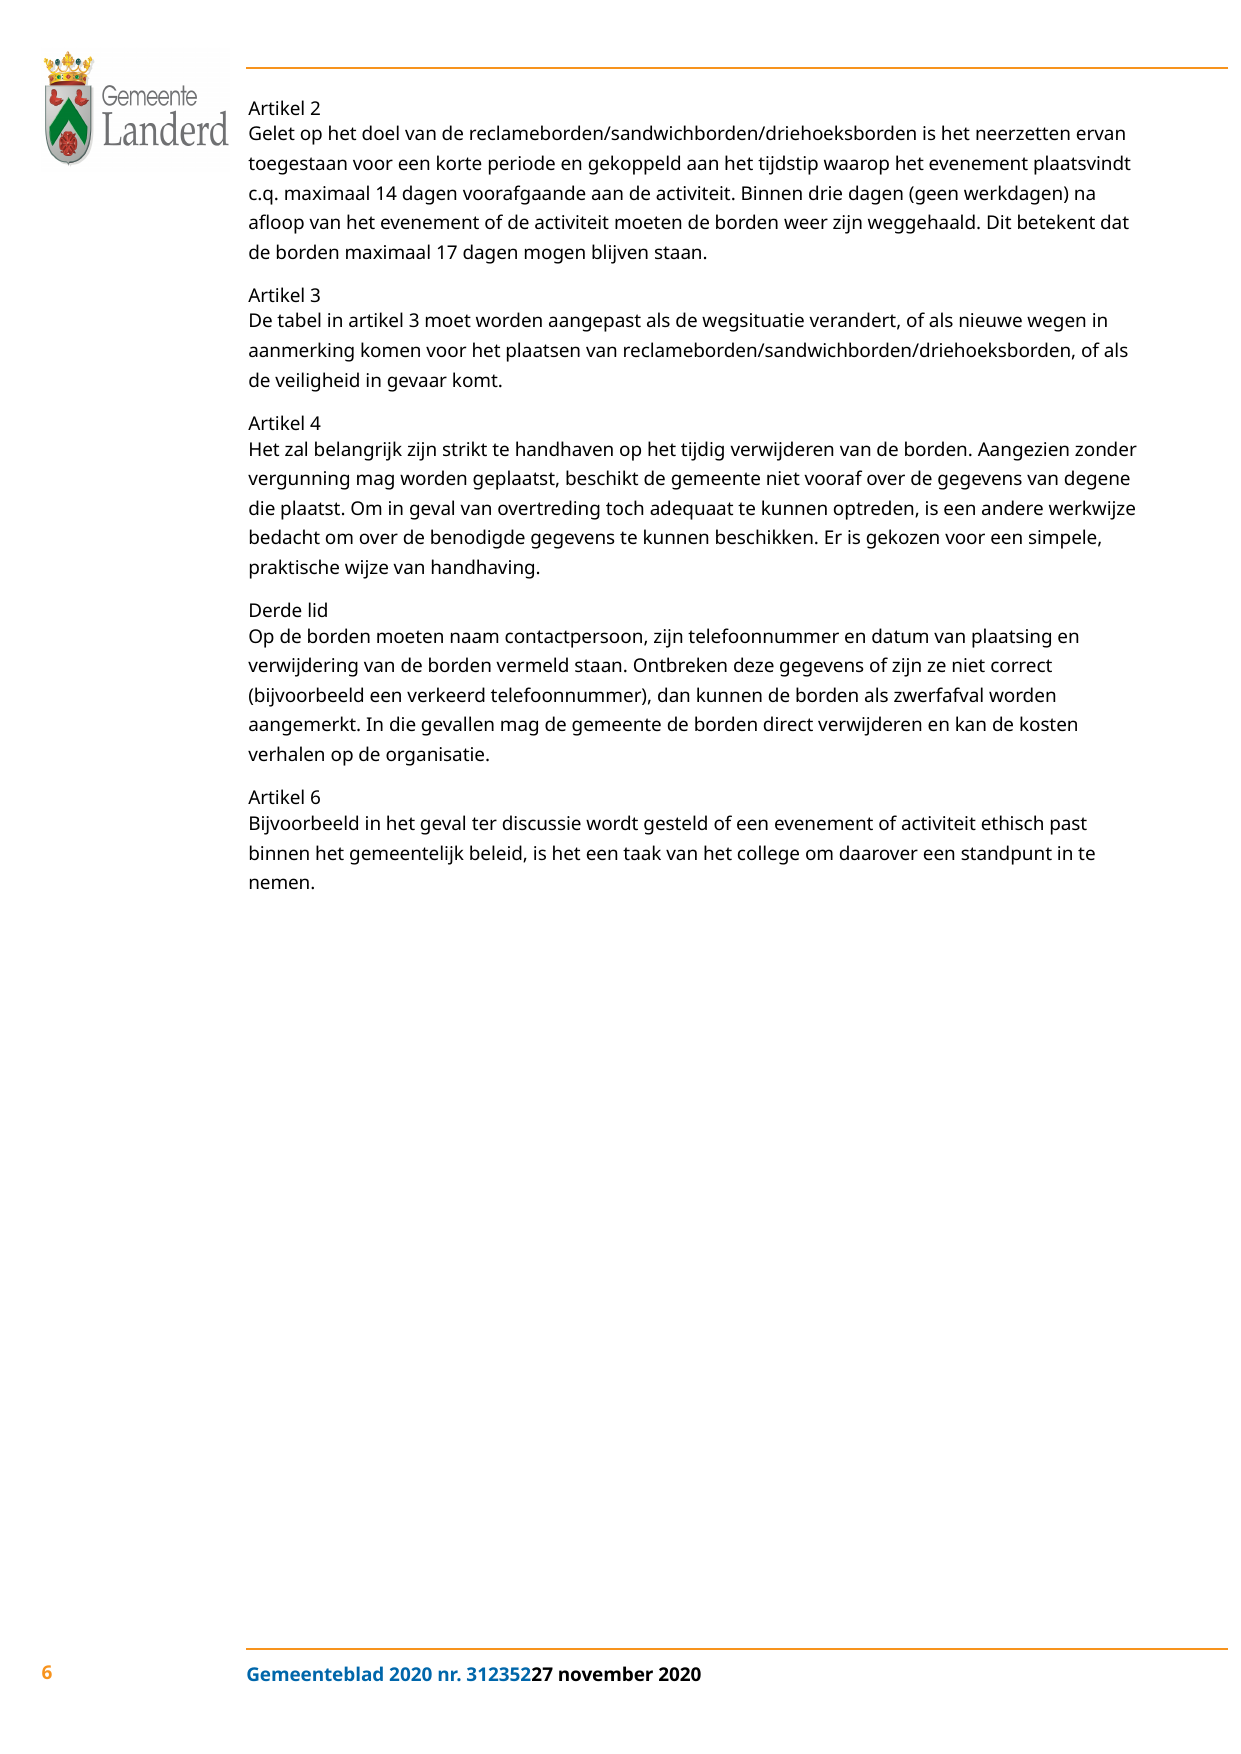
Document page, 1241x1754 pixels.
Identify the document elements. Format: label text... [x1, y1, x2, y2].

picture [41, 47, 231, 172]
text Artikel 4 [248, 410, 1152, 436]
text Het zal belangrijk zijn strikt te handhaven op het tijdig verwijderen van de borden. Aangezien zonder vergunning mag worden geplaatst, beschikt de gemeente niet vooraf over de gegevens van degene die plaatst. Om in geval van overtreding toch adequaat te kunnen optreden, is een andere werkwijze bedacht om over de benodigde gegevens te kunnen beschikken. Er is gekozen voor een simpele, praktische wijze van handhaving. [248, 436, 1152, 580]
text Artikel 6 [248, 784, 1152, 810]
text Bijvoorbeeld in het geval ter discussie wordt gesteld of een evenement of activiteit ethisch past binnen het gemeentelijk beleid, is het een taak van het college om daarover een standpunt in te nemen. [248, 810, 1152, 895]
text Artikel 2 [248, 95, 1152, 121]
text Artikel 3 [248, 282, 1152, 308]
text Op de borden moeten naam contactpersoon, zijn telefoonnummer en datum van plaatsing en verwijdering van de borden vermeld staan. Ontbreken deze gegevens of zijn ze niet correct (bijvoorbeeld een verkeerd telefoonnummer), dan kunnen de borden als zwerfafval worden aangemerkt. In die gevallen mag de gemeente de borden direct verwijderen en kan de kosten verhalen op de organisatie. [248, 623, 1152, 767]
text De tabel in artikel 3 moet worden aangepast als de wegsituatie verandert, of als nieuwe wegen in aanmerking komen voor het plaatsen van reclameborden/sandwichborden/driehoeksborden, of als de veiligheid in gevaar komt. [248, 308, 1152, 393]
text Gelet op het doel van de reclameborden/sandwichborden/driehoeksborden is het neerzetten ervan toegestaan voor een korte periode en gekoppeld aan het tijdstip waarop het evenement plaatsvindt c.q. maximaal 14 dagen voorafgaande aan de activiteit. Binnen drie dagen (geen werkdagen) na afloop van het evenement of de activiteit moeten de borden weer zijn weggehaald. Dit betekent dat de borden maximaal 17 dagen mogen blijven staan. [248, 121, 1152, 264]
text Derde lid [248, 597, 1152, 623]
